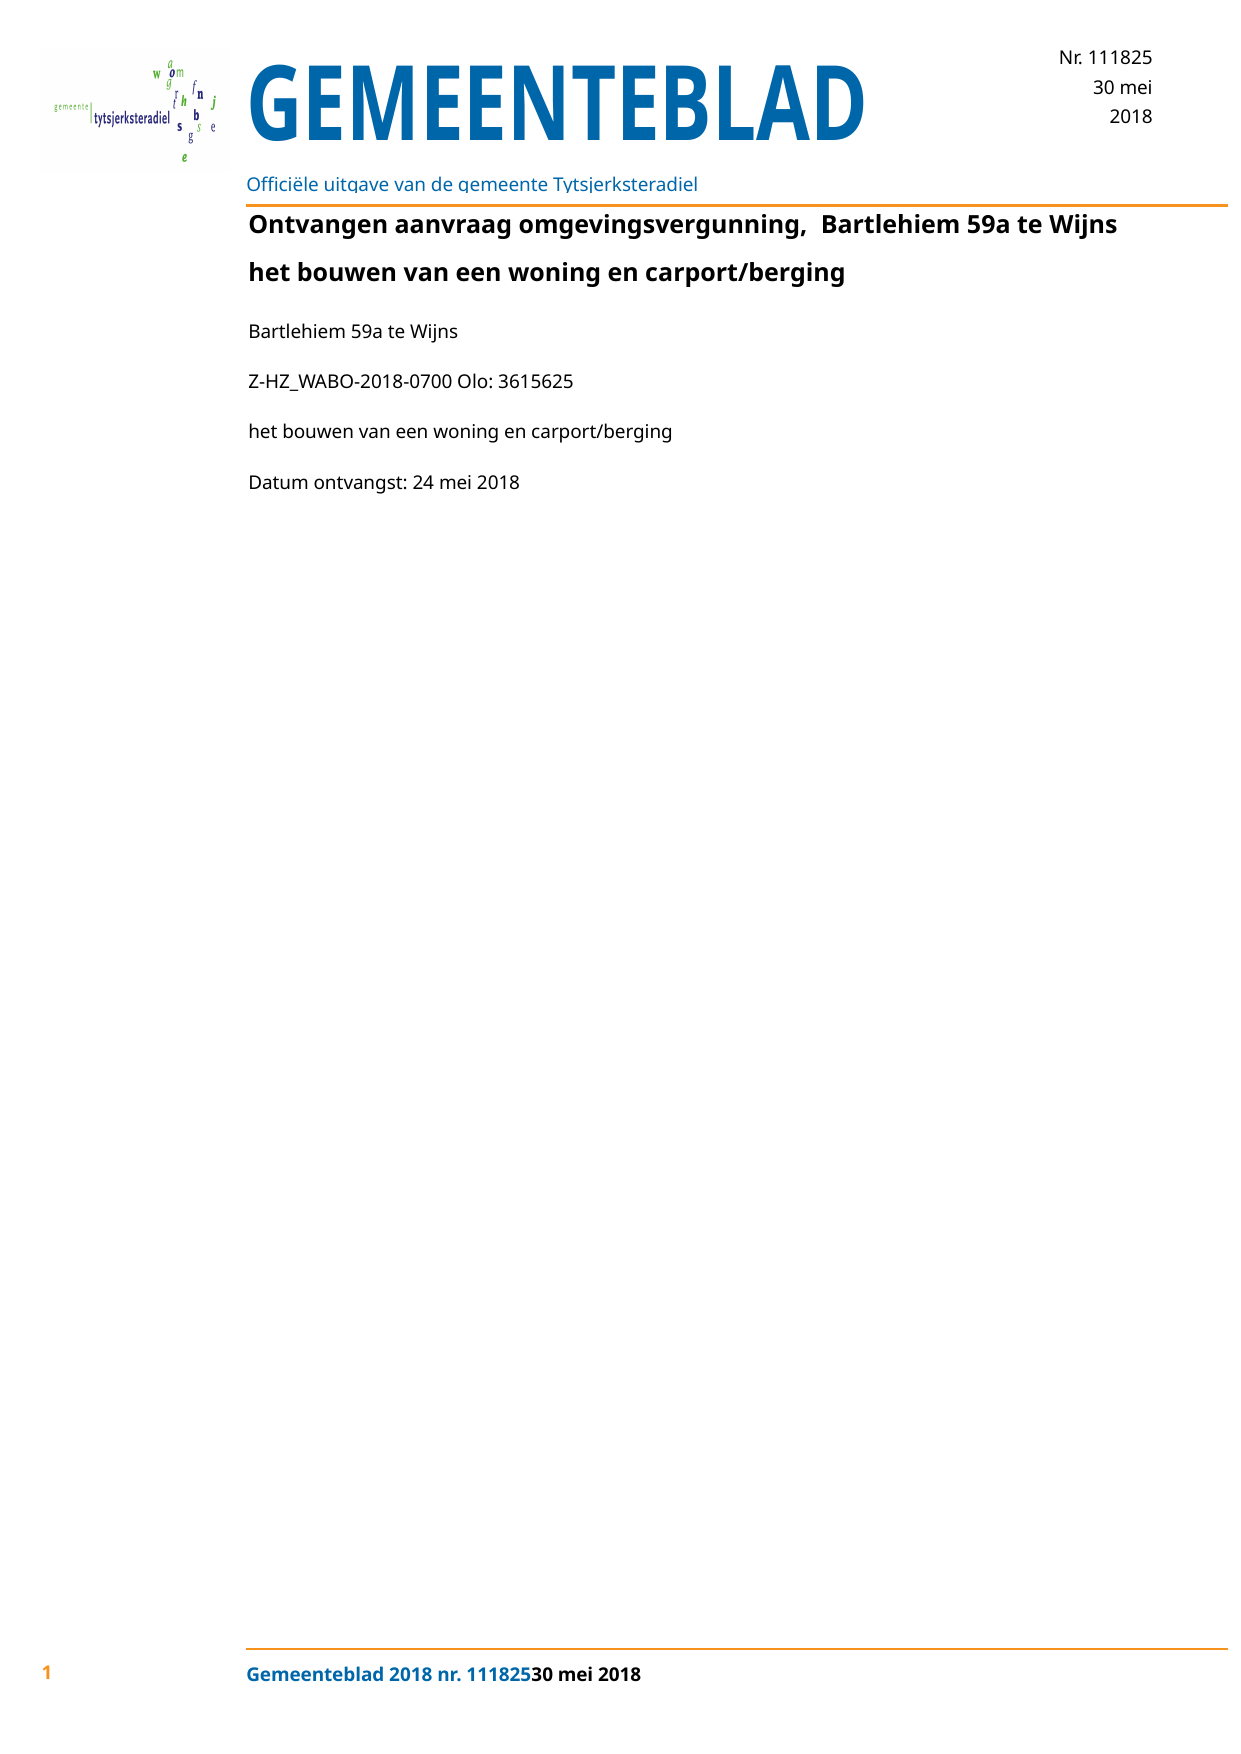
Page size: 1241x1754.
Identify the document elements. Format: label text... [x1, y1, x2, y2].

text Z-HZ_WABO-2018-0700 Olo: 3615625 [248, 368, 1152, 394]
text Ontvangen aanvraag omgevingsvergunning, Bartlehiem 59a te Wijns het bouwen van een woning en carport/berging [248, 207, 1152, 288]
picture [41, 47, 231, 172]
text Bartlehiem 59a te Wijns [248, 318, 1152, 344]
text het bouwen van een woning en carport/berging [248, 419, 1152, 444]
text Datum ontvangst: 24 mei 2018 [248, 469, 1152, 495]
